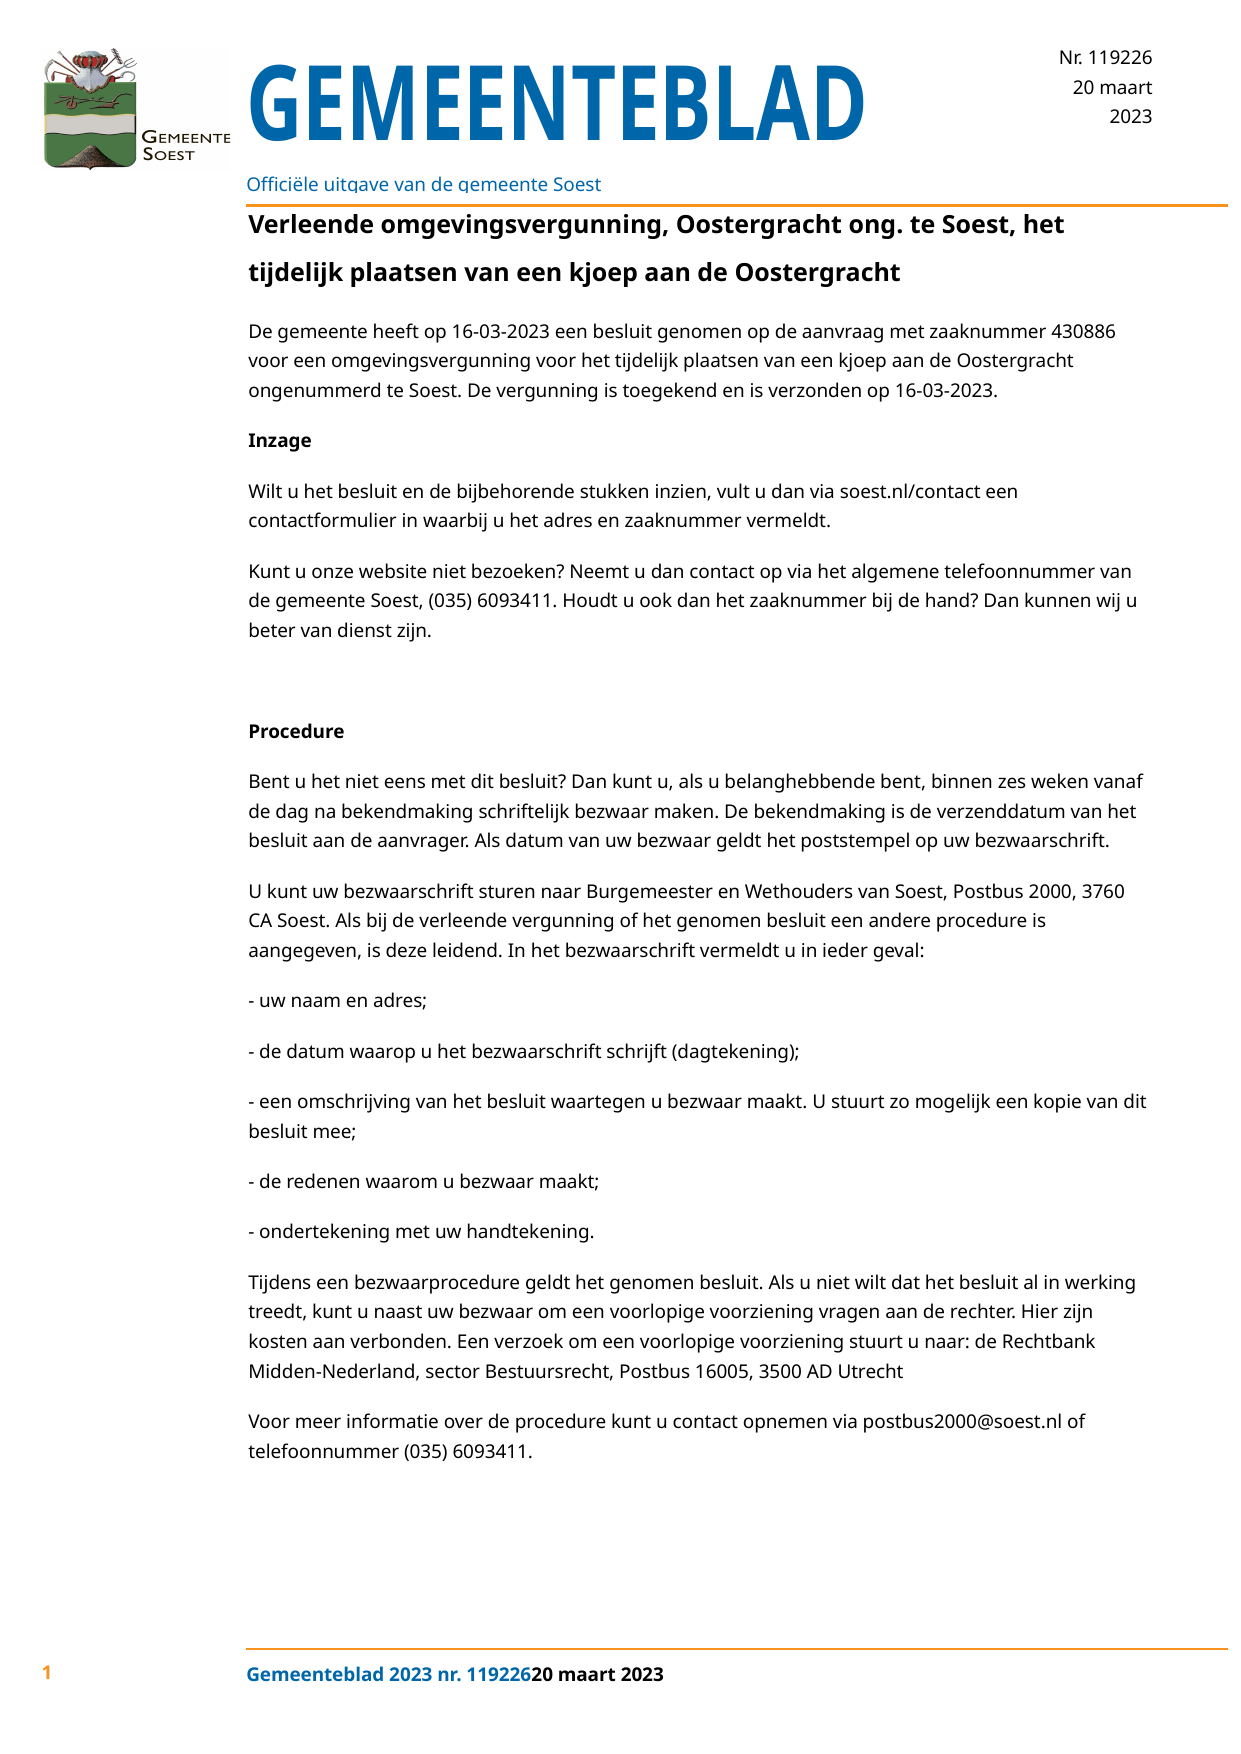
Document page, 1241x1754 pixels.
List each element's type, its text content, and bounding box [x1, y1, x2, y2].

text Kunt u onze website niet bezoeken? Neemt u dan contact op via het algemene telefoonnummer van de gemeente Soest, (035) 6093411. Houdt u ook dan het zaaknummer bij de hand? Dan kunnen wij u beter van dienst zijn. [248, 558, 1152, 643]
text - de datum waarop u het bezwaarschrift schrijft (dagtekening); [248, 1038, 1152, 1064]
text De gemeente heeft op 16-03-2023 een besluit genomen op de aanvraag met zaaknummer 430886 voor een omgevingsvergunning voor het tijdelijk plaatsen van een kjoep aan de Oostergracht ongenummerd te Soest. De vergunning is toegekend en is verzonden op 16-03-2023. [248, 318, 1152, 403]
text Inzage [248, 427, 1152, 453]
text Bent u het niet eens met dit besluit? Dan kunt u, als u belanghebbende bent, binnen zes weken vanaf de dag na bekendmaking schriftelijk bezwaar maken. De bekendmaking is de verzenddatum van het besluit aan de aanvrager. Als datum van uw bezwaar geldt het poststempel op uw bezwaarschrift. [248, 768, 1152, 853]
text Verleende omgevingsvergunning, Oostergracht ong. te Soest, het tijdelijk plaatsen van een kjoep aan de Oostergracht [248, 207, 1152, 288]
text Tijdens een bezwaarprocedure geldt het genomen besluit. Als u niet wilt dat het besluit al in werking treedt, kunt u naast uw bezwaar om een voorlopige voorziening vragen aan de rechter. Hier zijn kosten aan verbonden. Een verzoek om een voorlopige voorziening stuurt u naar: de Rechtbank Midden-Nederland, sector Bestuursrecht, Postbus 16005, 3500 AD Utrecht [248, 1269, 1152, 1384]
text Wilt u het besluit en de bijbehorende stukken inzien, vult u dan via soest.nl/contact een contactformulier in waarbij u het adres en zaaknummer vermeldt. [248, 478, 1152, 533]
text - ondertekening met uw handtekening. [248, 1219, 1152, 1244]
picture [41, 47, 231, 172]
text U kunt uw bezwaarschrift sturen naar Burgemeester en Wethouders van Soest, Postbus 2000, 3760 CA Soest. Als bij de verleende vergunning of het genomen besluit een andere procedure is aangegeven, is deze leidend. In het bezwaarschrift vermeldt u in ieder geval: [248, 878, 1152, 963]
text - de redenen waarom u bezwaar maakt; [248, 1168, 1152, 1194]
text - een omschrijving van het besluit waartegen u bezwaar maakt. U stuurt zo mogelijk een kopie van dit besluit mee; [248, 1088, 1152, 1144]
text - uw naam en adres; [248, 987, 1152, 1013]
text Procedure [248, 718, 1152, 744]
text Voor meer informatie over de procedure kunt u contact opnemen via postbus2000@soest.nl of telefoonnummer (035) 6093411. [248, 1408, 1152, 1464]
